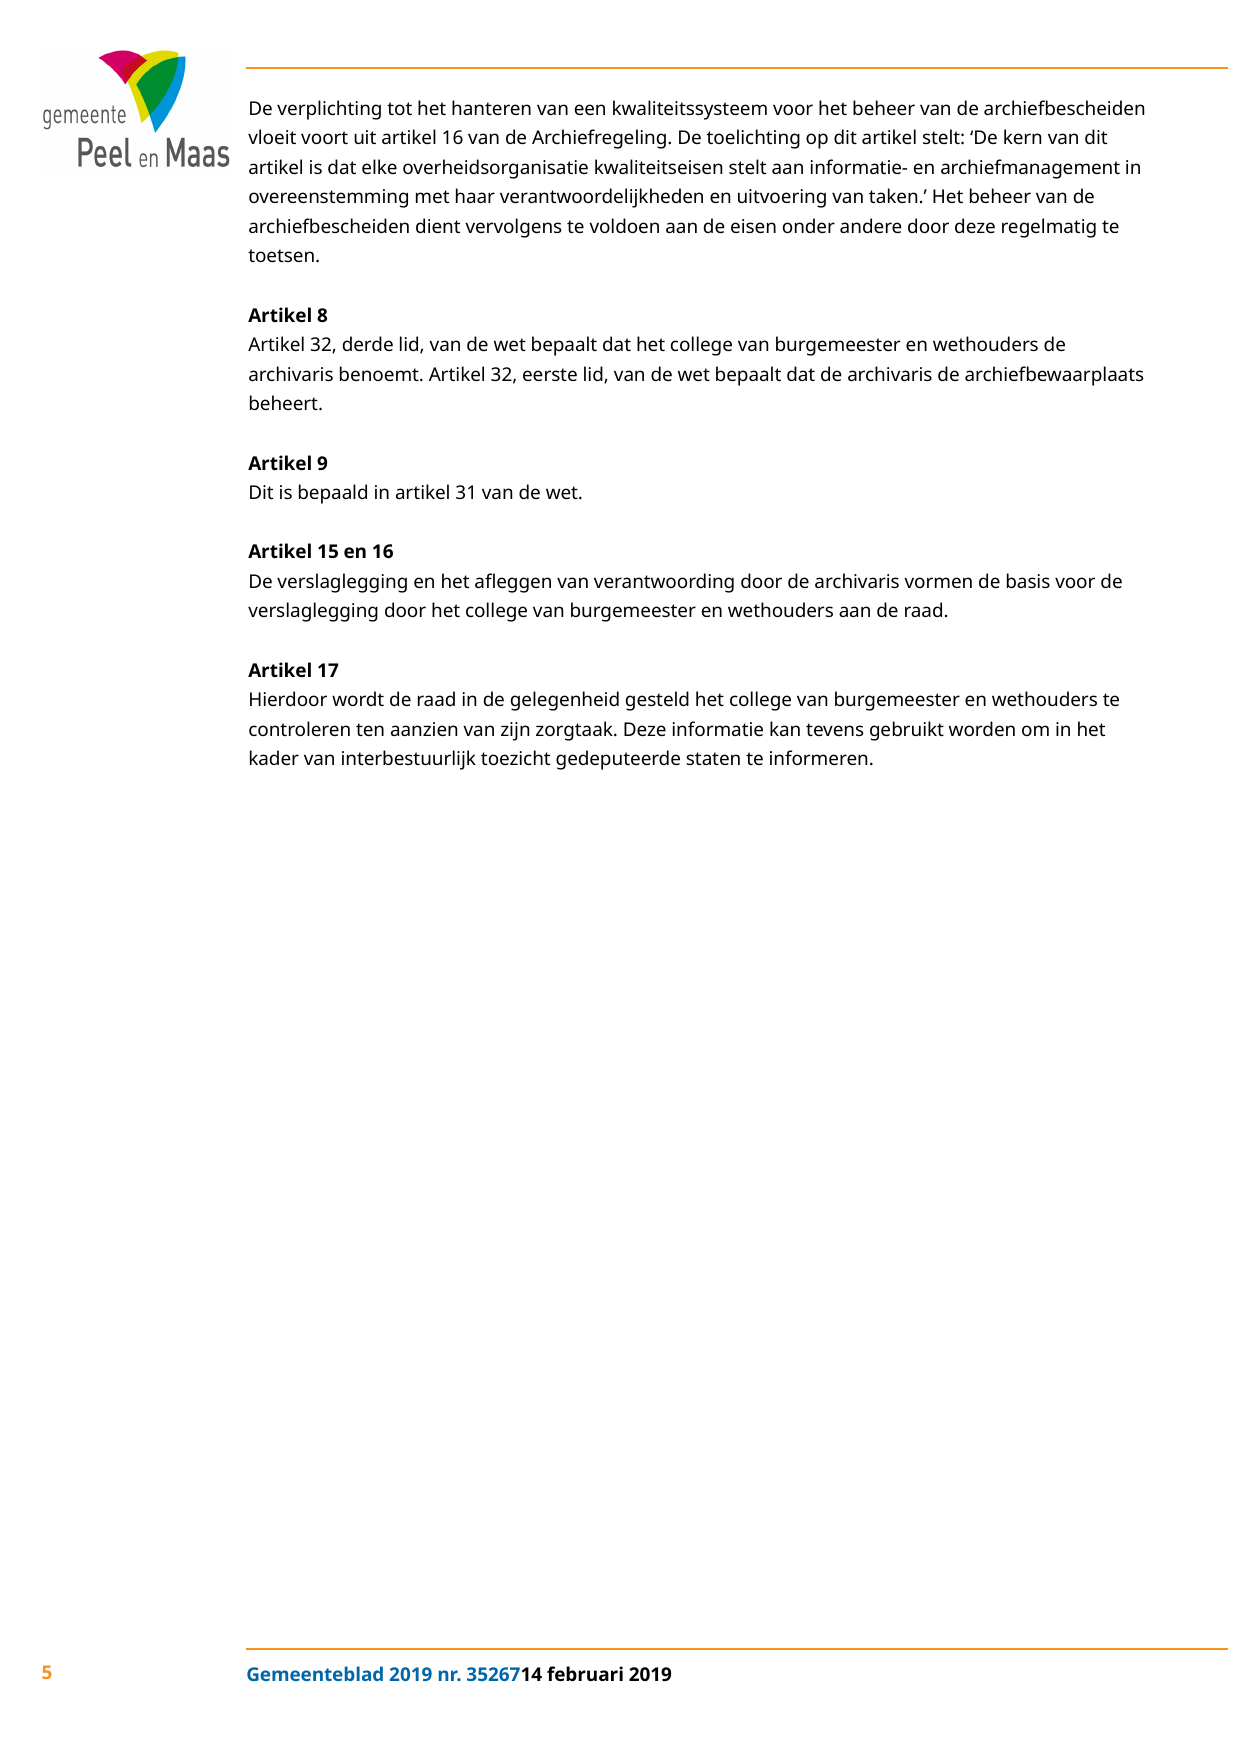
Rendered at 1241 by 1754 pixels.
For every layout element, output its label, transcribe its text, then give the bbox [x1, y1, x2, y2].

text Hierdoor wordt de raad in de gelegenheid gesteld het college van burgemeester en wethouders te controleren ten aanzien van zijn zorgtaak. Deze informatie kan tevens gebruikt worden om in het kader van interbestuurlijk toezicht gedeputeerde staten te informeren. [248, 686, 1152, 771]
text Dit is bepaald in artikel 31 van de wet. [248, 479, 1152, 505]
text Artikel 32, derde lid, van de wet bepaalt dat het college van burgemeester en wethouders de archivaris benoemt. Artikel 32, eerste lid, van de wet bepaalt dat de archivaris de archiefbewaarplaats beheert. [248, 331, 1152, 416]
text De verplichting tot het hanteren van een kwaliteitssysteem voor het beheer van de archiefbescheiden vloeit voort uit artikel 16 van de Archiefregeling. De toelichting op dit artikel stelt: ‘De kern van dit artikel is dat elke overheidsorganisatie kwaliteitseisen stelt aan informatie- en archiefmanagement in overeenstemming met haar verantwoordelijkheden en uitvoering van taken.’ Het beheer van de archiefbescheiden dient vervolgens te voldoen aan de eisen onder andere door deze regelmatig te toetsen. [248, 95, 1152, 268]
text Artikel 15 en 16 [248, 538, 1152, 564]
text Artikel 17 [248, 657, 1152, 683]
text De verslaglegging en het afleggen van verantwoording door de archivaris vormen de basis voor de verslaglegging door het college van burgemeester en wethouders aan de raad. [248, 568, 1152, 623]
text Artikel 9 [248, 450, 1152, 476]
picture [41, 47, 231, 172]
text Artikel 8 [248, 302, 1152, 328]
